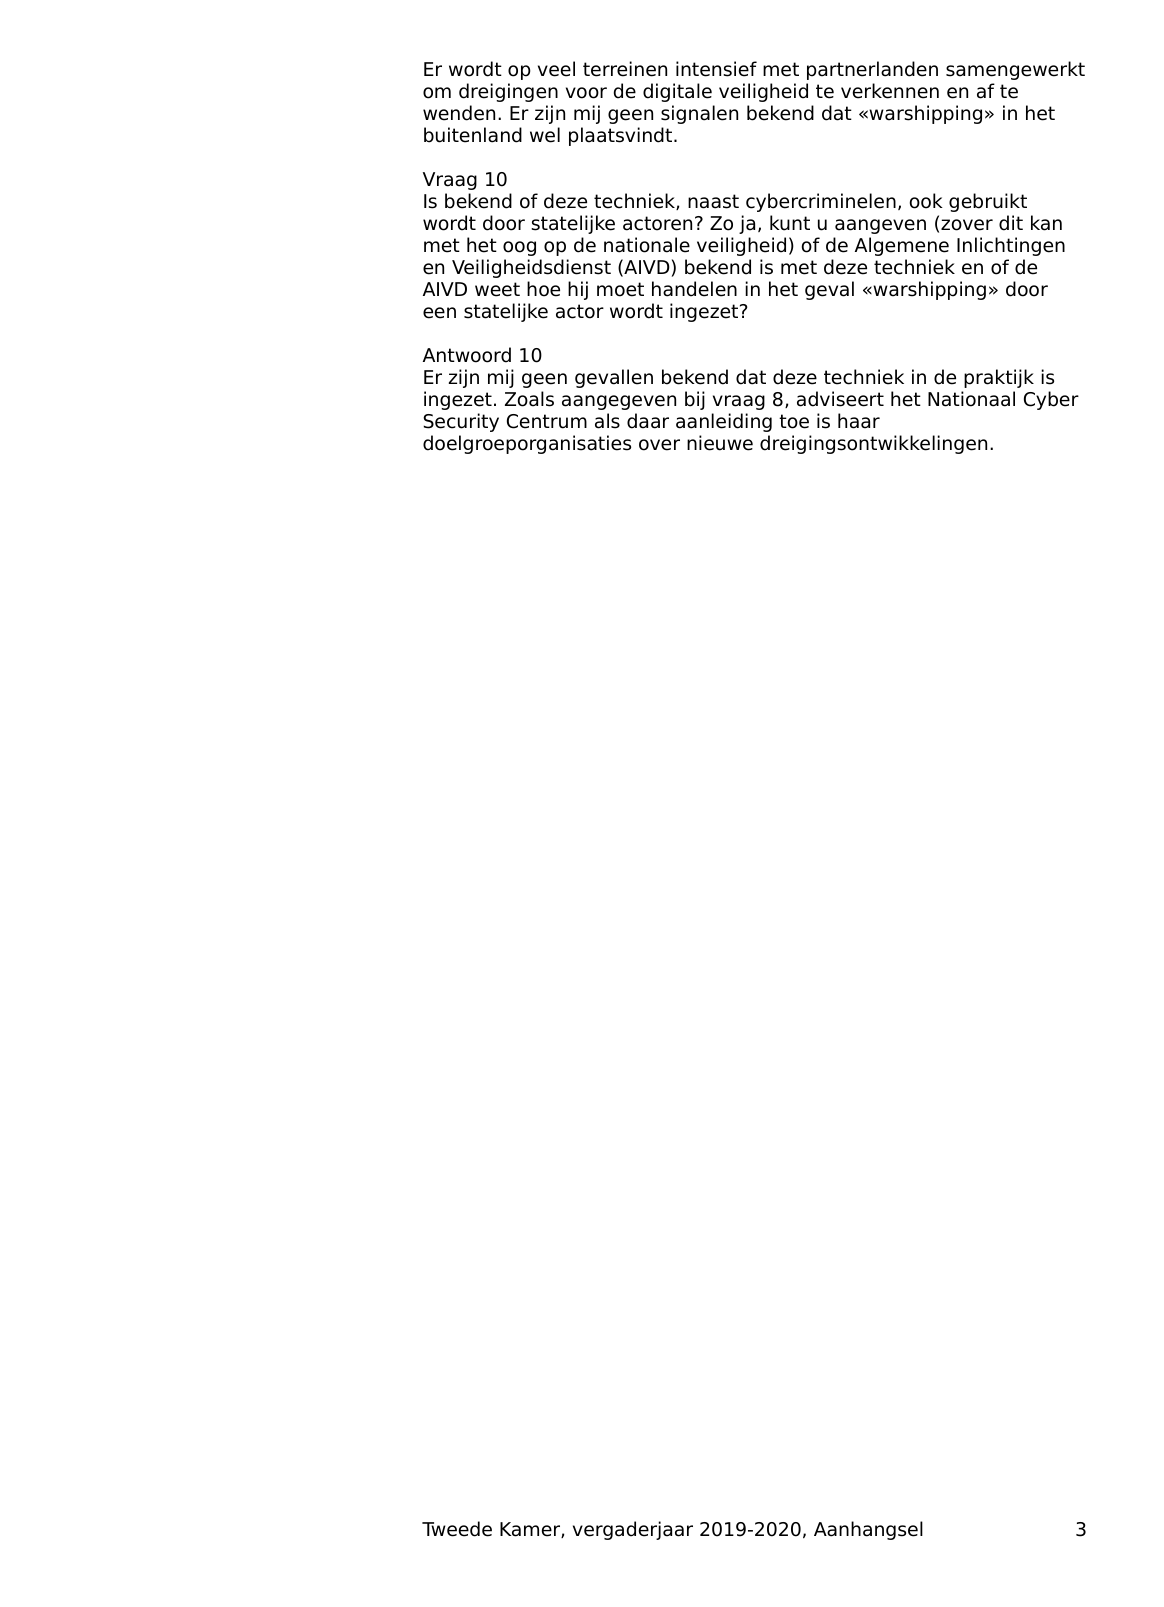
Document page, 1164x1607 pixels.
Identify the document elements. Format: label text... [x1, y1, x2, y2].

text Antwoord 10 [422, 345, 1087, 367]
text Is bekend of deze techniek, naast cybercriminelen, ook gebruikt wordt door statelijke actoren? Zo ja, kunt u aangeven (zover dit kan met het oog op de nationale veiligheid) of de Algemene Inlichtingen en Veiligheidsdienst (AIVD) bekend is met deze techniek en of de AIVD weet hoe hij moet handelen in het geval «warshipping» door een statelijke actor wordt ingezet? [422, 191, 1087, 323]
text Er zijn mij geen gevallen bekend dat deze techniek in de praktijk is ingezet. Zoals aangegeven bij vraag 8, adviseert het Nationaal Cyber Security Centrum als daar aanleiding toe is haar doelgroeporganisaties over nieuwe dreigingsontwikkelingen. [422, 367, 1087, 455]
text Vraag 10 [422, 169, 1087, 191]
text Er wordt op veel terreinen intensief met partnerlanden samengewerkt om dreigingen voor de digitale veiligheid te verkennen en af te wenden. Er zijn mij geen signalen bekend dat «warshipping» in het buitenland wel plaatsvindt. [422, 59, 1087, 147]
